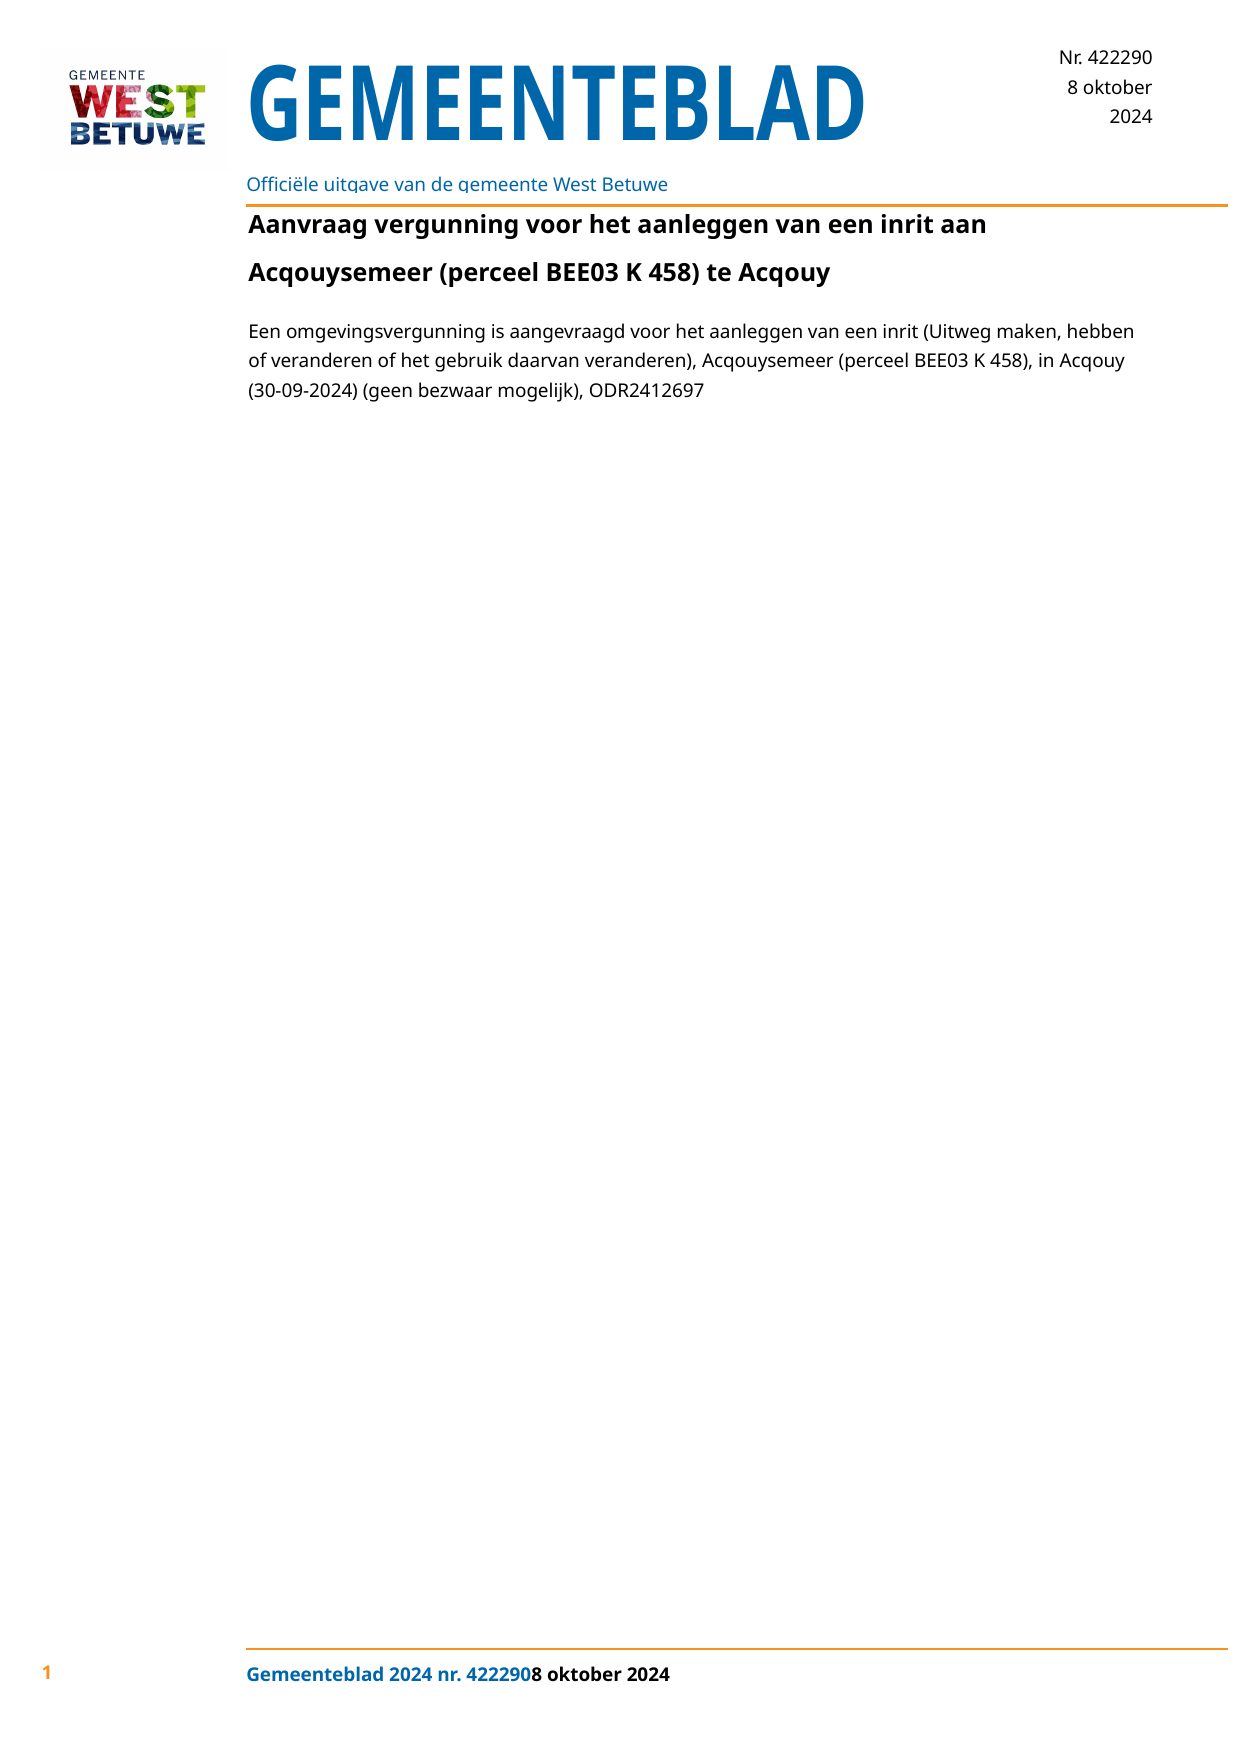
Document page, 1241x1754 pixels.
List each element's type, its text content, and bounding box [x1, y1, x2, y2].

text Aanvraag vergunning voor het aanleggen van een inrit aan Acqouysemeer (perceel BEE03 K 458) te Acqouy [248, 207, 1152, 288]
picture [41, 47, 231, 172]
text Een omgevingsvergunning is aangevraagd voor het aanleggen van een inrit (Uitweg maken, hebben of veranderen of het gebruik daarvan veranderen), Acqouysemeer (perceel BEE03 K 458), in Acqouy (30-09-2024) (geen bezwaar mogelijk), ODR2412697 [248, 318, 1152, 403]
